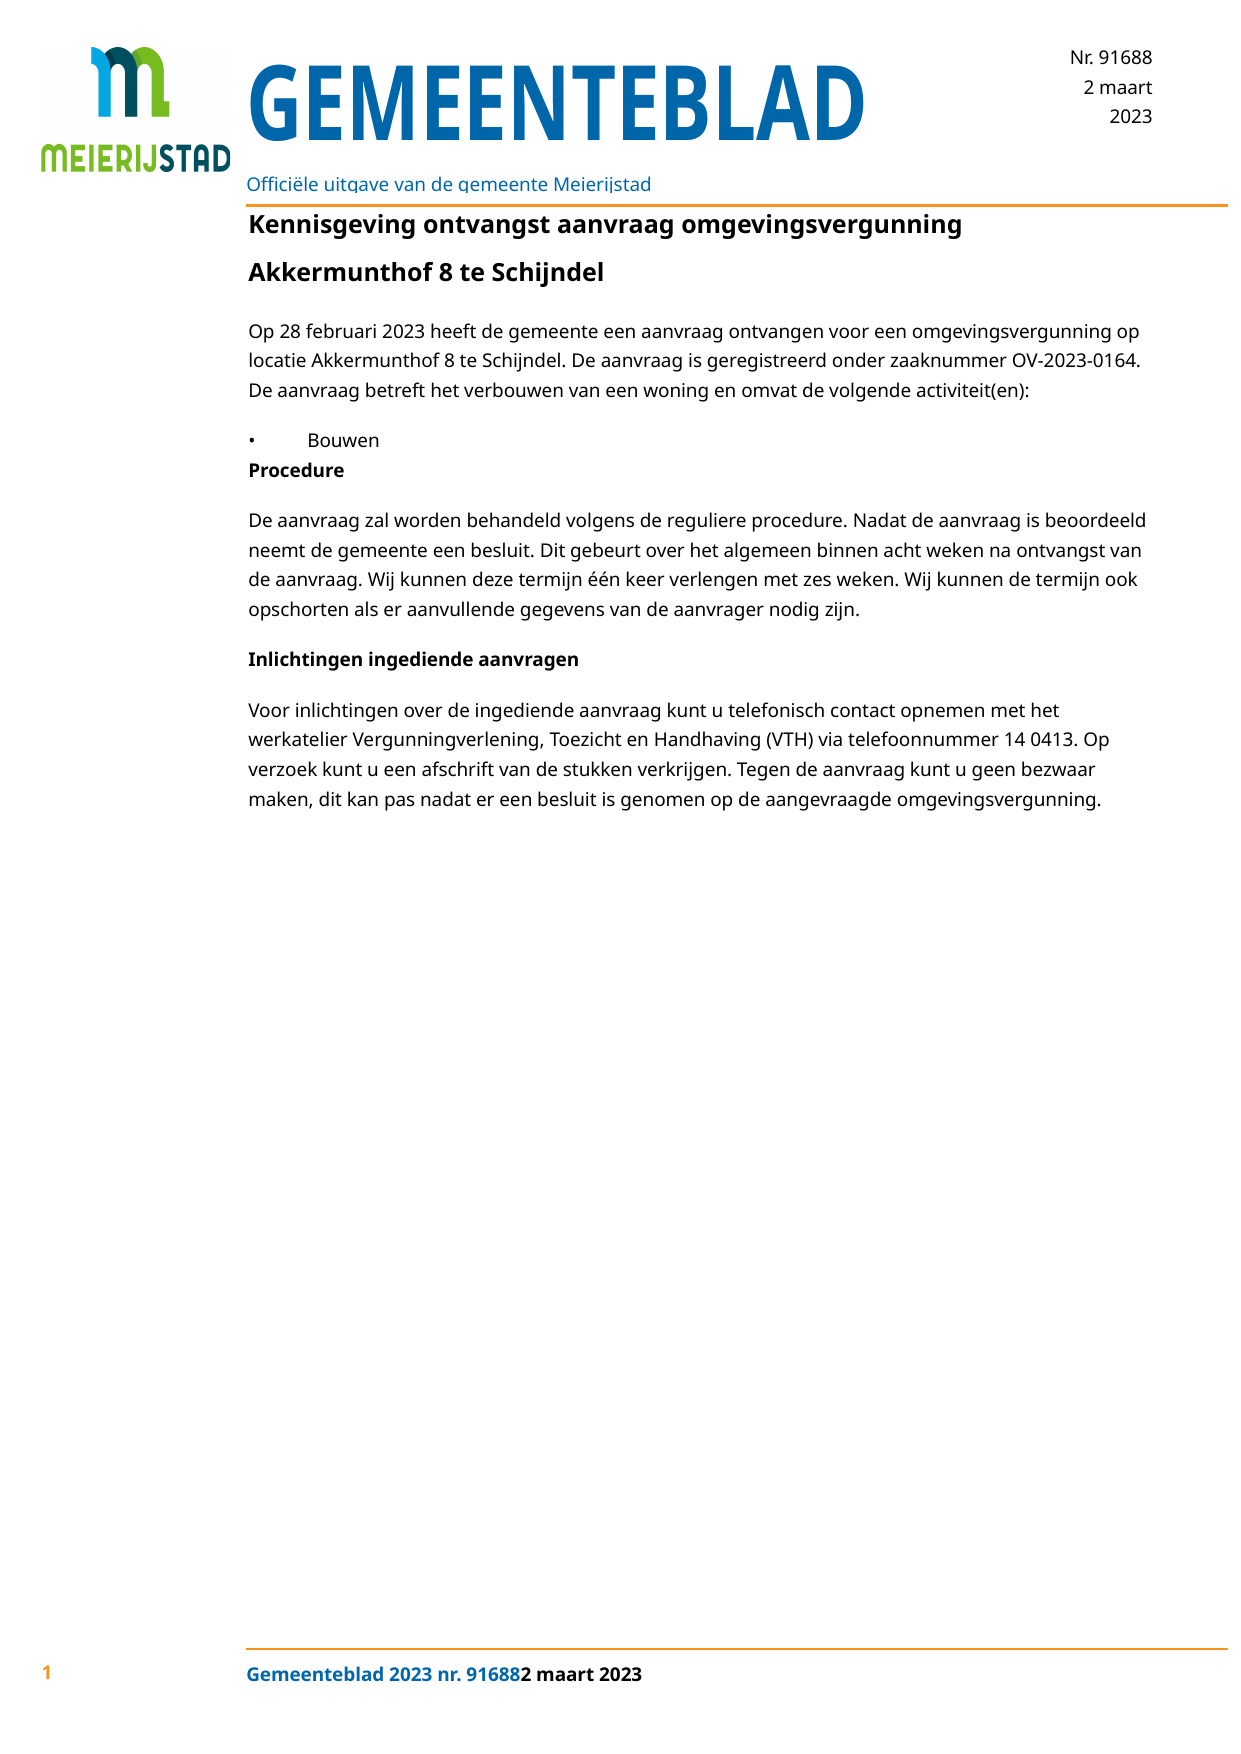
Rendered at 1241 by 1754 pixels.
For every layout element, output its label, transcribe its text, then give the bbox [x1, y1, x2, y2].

text Procedure [248, 457, 1152, 483]
list Bouwen [248, 427, 1152, 453]
text De aanvraag zal worden behandeld volgens de reguliere procedure. Nadat de aanvraag is beoordeeld neemt de gemeente een besluit. Dit gebeurt over het algemeen binnen acht weken na ontvangst van de aanvraag. Wij kunnen deze termijn één keer verlengen met zes weken. Wij kunnen de termijn ook opschorten als er aanvullende gegevens van de aanvrager nodig zijn. [248, 507, 1152, 622]
text Op 28 februari 2023 heeft de gemeente een aanvraag ontvangen voor een omgevingsvergunning op locatie Akkermunthof 8 te Schijndel. De aanvraag is geregistreerd onder zaaknummer OV-2023-0164. De aanvraag betreft het verbouwen van een woning en omvat de volgende activiteit(en): [248, 318, 1152, 403]
text Kennisgeving ontvangst aanvraag omgevingsvergunning Akkermunthof 8 te Schijndel [248, 207, 1152, 288]
text Voor inlichtingen over de ingediende aanvraag kunt u telefonisch contact opnemen met het werkatelier Vergunningverlening, Toezicht en Handhaving (VTH) via telefoonnummer 14 0413. Op verzoek kunt u een afschrift van de stukken verkrijgen. Tegen de aanvraag kunt u geen bezwaar maken, dit kan pas nadat er een besluit is genomen op de aangevraagde omgevingsvergunning. [248, 697, 1152, 812]
text Inlichtingen ingediende aanvragen [248, 647, 1152, 672]
picture [41, 47, 231, 172]
